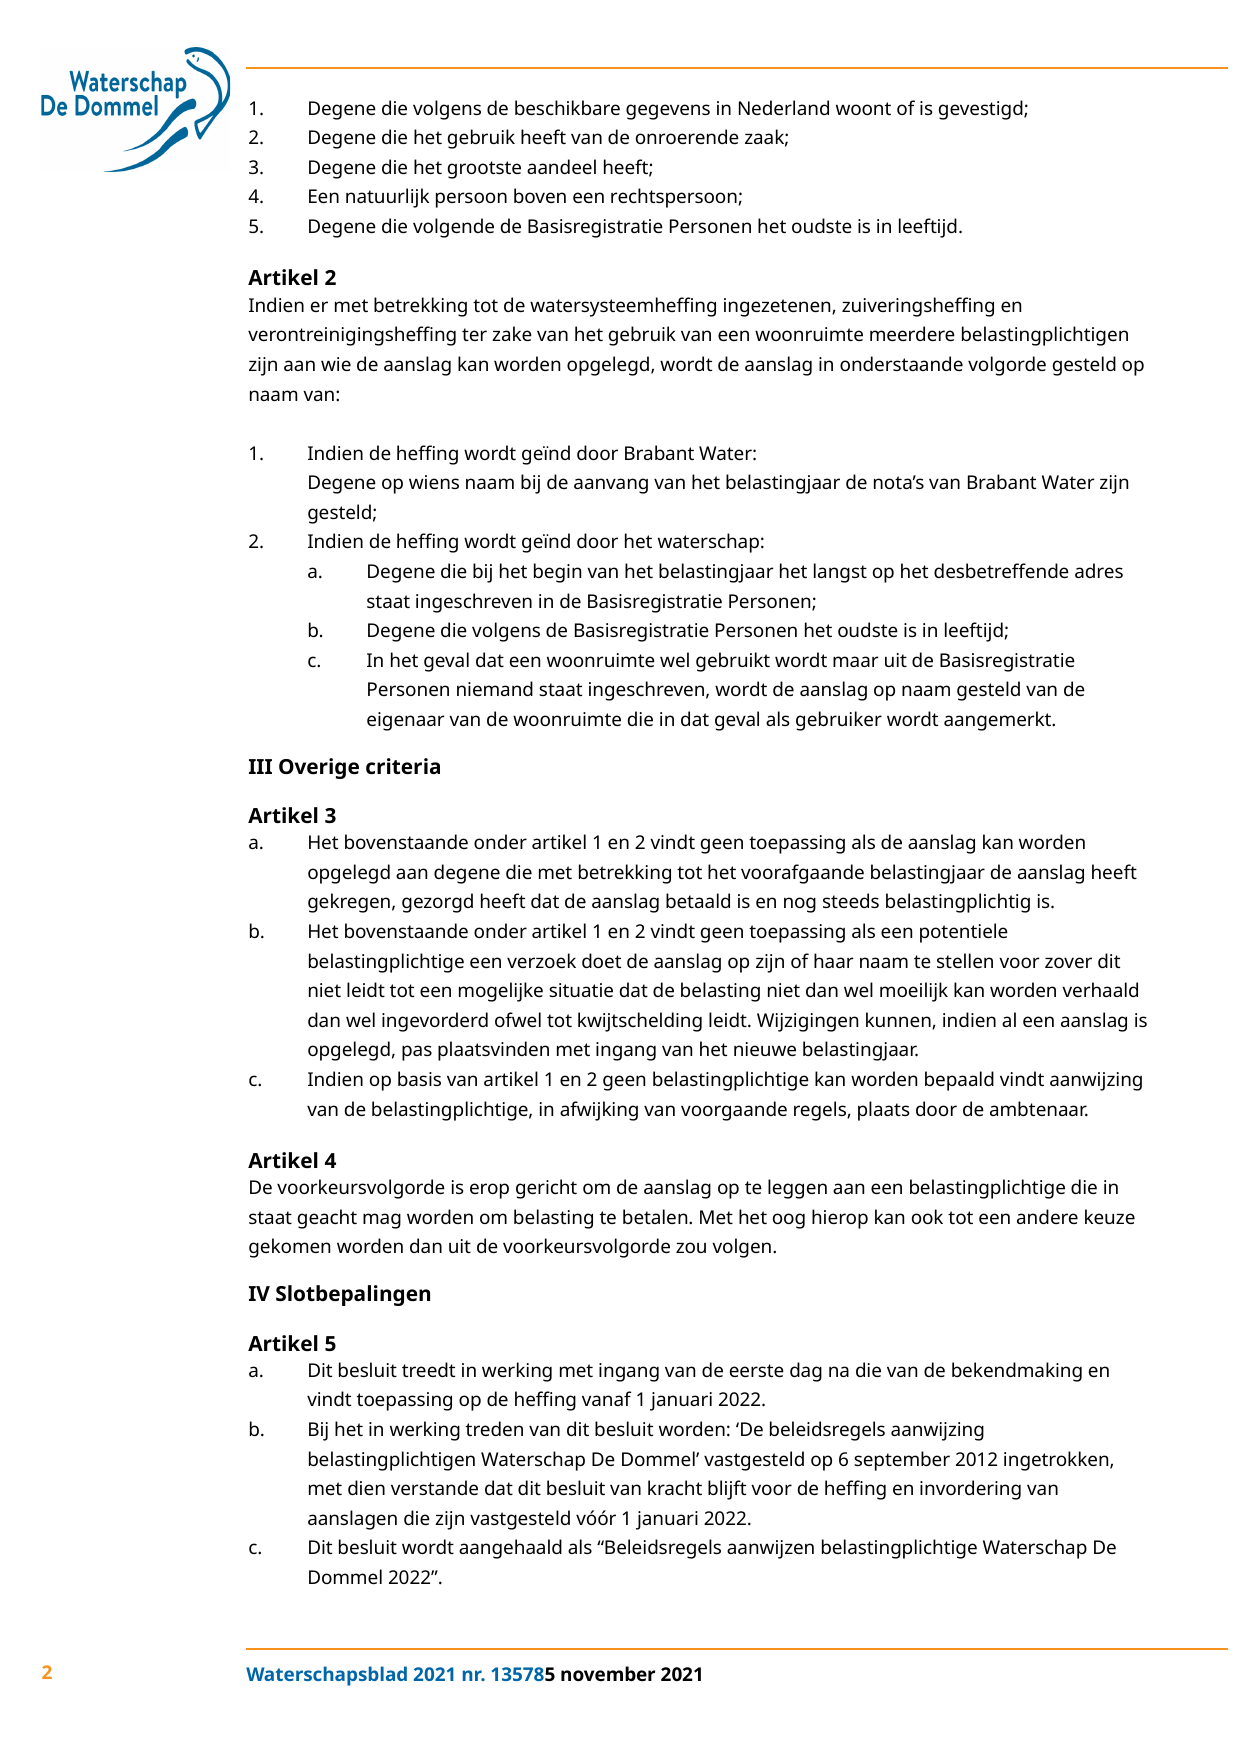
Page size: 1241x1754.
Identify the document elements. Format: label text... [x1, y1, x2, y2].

text III Overige criteria [248, 752, 1152, 780]
list Degene die volgende de Basisregistratie Personen het oudste is in leeftijd. [248, 213, 1152, 239]
list Indien de heffing wordt geïnd door Brabant Water: [248, 440, 1152, 466]
list Een natuurlijk persoon boven een rechtspersoon; [248, 183, 1152, 209]
picture [45, 99, 51, 111]
list Degene die volgens de beschikbare gegevens in Nederland woont of is gevestigd; [248, 95, 1152, 121]
list Indien op basis van artikel 1 en 2 geen belastingplichtige kan worden bepaald vindt aanwijzing van de belastingplichtige, in afwijking van voorgaande regels, plaats door de ambtenaar. [248, 1066, 1152, 1121]
text IV Slotbepalingen [248, 1279, 1152, 1308]
list Degene die volgens de Basisregistratie Personen het oudste is in leeftijd; [307, 617, 1152, 643]
list Degene op wiens naam bij de aanvang van het belastingjaar de nota’s van Brabant Water zijn gesteld; [248, 469, 1152, 525]
text Artikel 4 [248, 1146, 1152, 1174]
list Indien de heffing wordt geïnd door het waterschap: [248, 529, 1152, 554]
list Dit besluit wordt aangehaald als “Beleidsregels aanwijzen belastingplichtige Waterschap De Dommel 2022”. [248, 1534, 1152, 1590]
text De voorkeursvolgorde is erop gericht om de aanslag op te leggen aan een belastingplichtige die in staat geacht mag worden om belasting te betalen. Met het oog hierop kan ook tot een andere keuze gekomen worden dan uit de voorkeursvolgorde zou volgen. [248, 1174, 1152, 1259]
text Artikel 3 [248, 801, 1152, 829]
text Indien er met betrekking tot de watersysteemheffing ingezetenen, zuiveringsheffing en verontreinigingsheffing ter zake van het gebruik van een woonruimte meerdere belastingplichtigen zijn aan wie de aanslag kan worden opgelegd, wordt de aanslag in onderstaande volgorde gesteld op naam van: [248, 292, 1152, 406]
list Dit besluit treedt in werking met ingang van de eerste dag na die van de bekendmaking en vindt toepassing op de heffing vanaf 1 januari 2022. [248, 1357, 1152, 1412]
list Degene die het grootste aandeel heeft; [248, 154, 1152, 180]
list Degene die het gebruik heeft van de onroerende zaak; [248, 124, 1152, 150]
list In het geval dat een woonruimte wel gebruikt wordt maar uit de Basisregistratie Personen niemand staat ingeschreven, wordt de aanslag op naam gesteld van de eigenaar van de woonruimte die in dat geval als gebruiker wordt aangemerkt. [307, 647, 1152, 732]
list Bij het in werking treden van dit besluit worden: ‘De beleidsregels aanwijzing belastingplichtigen Waterschap De Dommel’ vastgesteld op 6 september 2012 ingetrokken, met dien verstande dat dit besluit van kracht blijft voor de heffing en invordering van aanslagen die zijn vastgesteld vóór 1 januari 2022. [248, 1416, 1152, 1531]
picture [41, 47, 231, 172]
list Degene die bij het begin van het belastingjaar het langst op het desbetreffende adres staat ingeschreven in de Basisregistratie Personen; [307, 558, 1152, 613]
list Het bovenstaande onder artikel 1 en 2 vindt geen toepassing als een potentiele belastingplichtige een verzoek doet de aanslag op zijn of haar naam te stellen voor zover dit niet leidt tot een mogelijke situatie dat de belasting niet dan wel moeilijk kan worden verhaald dan wel ingevorderd ofwel tot kwijtschelding leidt. Wijzigingen kunnen, indien al een aanslag is opgelegd, pas plaatsvinden met ingang van het nieuwe belastingjaar. [248, 918, 1152, 1062]
picture [204, 47, 231, 76]
text Artikel 2 [248, 263, 1152, 292]
picture [198, 118, 210, 131]
text Artikel 5 [248, 1329, 1152, 1357]
list Het bovenstaande onder artikel 1 en 2 vindt geen toepassing als de aanslag kan worden opgelegd aan degene die met betrekking tot het voorafgaande belastingjaar de aanslag heeft gekregen, gezorgd heeft dat de aanslag betaald is en nog steeds belastingplichtig is. [248, 829, 1152, 914]
